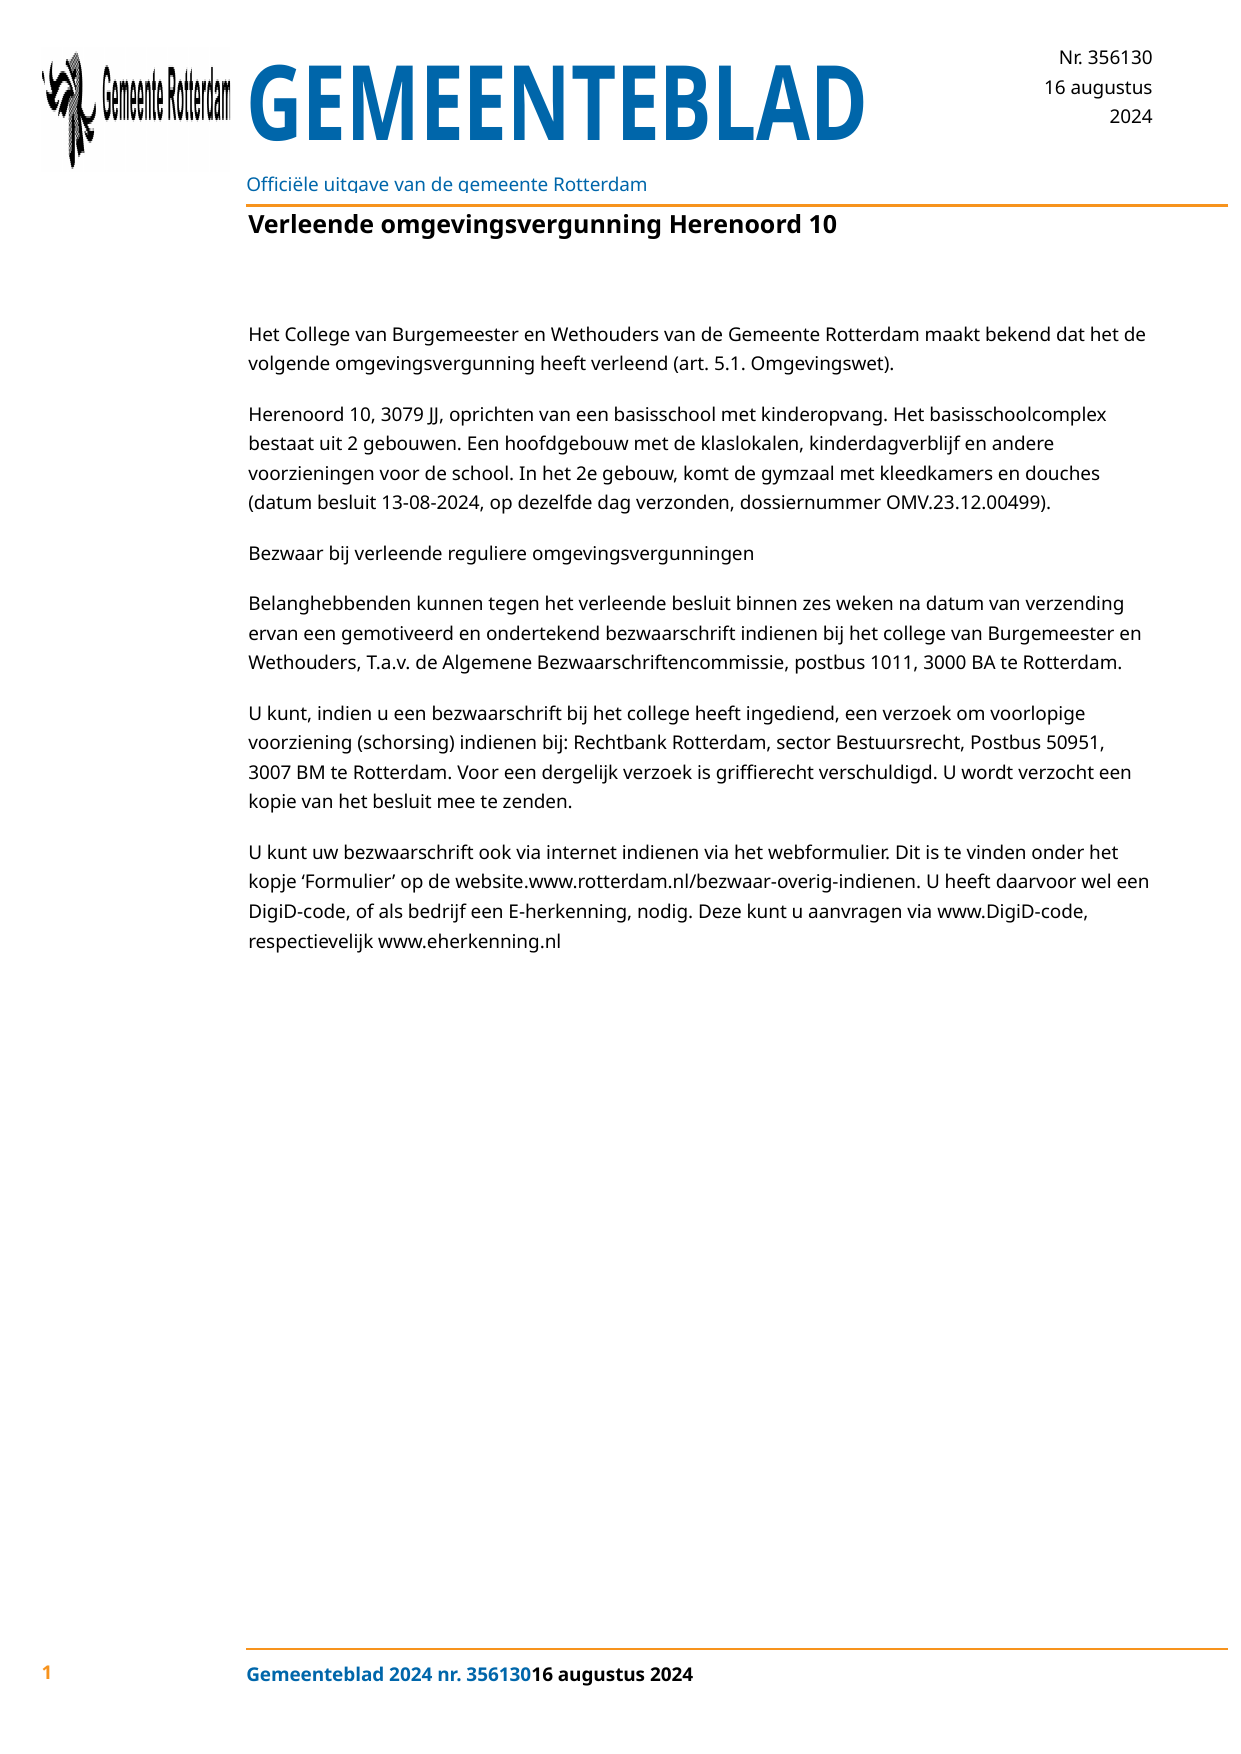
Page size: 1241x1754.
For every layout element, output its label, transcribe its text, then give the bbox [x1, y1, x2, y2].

picture [41, 47, 231, 172]
text Het College van Burgemeester en Wethouders van de Gemeente Rotterdam maakt bekend dat het de volgende omgevingsvergunning heeft verleend (art. 5.1. Omgevingswet). [248, 321, 1152, 376]
text U kunt uw bezwaarschrift ook via internet indienen via het webformulier. Dit is te vinden onder het kopje ‘Formulier’ op de website.www.rotterdam.nl/bezwaar-overig-indienen. U heeft daarvoor wel een DigiD-code, of als bedrijf een E-herkenning, nodig. Deze kunt u aanvragen via www.DigiD-code, respectievelijk www.eherkenning.nl [248, 839, 1152, 953]
text U kunt, indien u een bezwaarschrift bij het college heeft ingediend, een verzoek om voorlopige voorziening (schorsing) indienen bij: Rechtbank Rotterdam, sector Bestuursrecht, Postbus 50951, 3007 BM te Rotterdam. Voor een dergelijk verzoek is griffierecht verschuldigd. U wordt verzocht een kopie van het besluit mee te zenden. [248, 700, 1152, 814]
text Belanghebbenden kunnen tegen het verleende besluit binnen zes weken na datum van verzending ervan een gemotiveerd en ondertekend bezwaarschrift indienen bij het college van Burgemeester en Wethouders, T.a.v. de Algemene Bezwaarschriftencommissie, postbus 1011, 3000 BA te Rotterdam. [248, 590, 1152, 675]
text Verleende omgevingsvergunning Herenoord 10 [248, 207, 1152, 241]
text Bezwaar bij verleende reguliere omgevingsvergunningen [248, 540, 1152, 566]
text Herenoord 10, 3079 JJ, oprichten van een basisschool met kinderopvang. Het basisschoolcomplex bestaat uit 2 gebouwen. Een hoofdgebouw met de klaslokalen, kinderdagverblijf en andere voorzieningen voor de school. In het 2e gebouw, komt de gymzaal met kleedkamers en douches (datum besluit 13-08-2024, op dezelfde dag verzonden, dossiernummer OMV.23.12.00499). [248, 401, 1152, 515]
